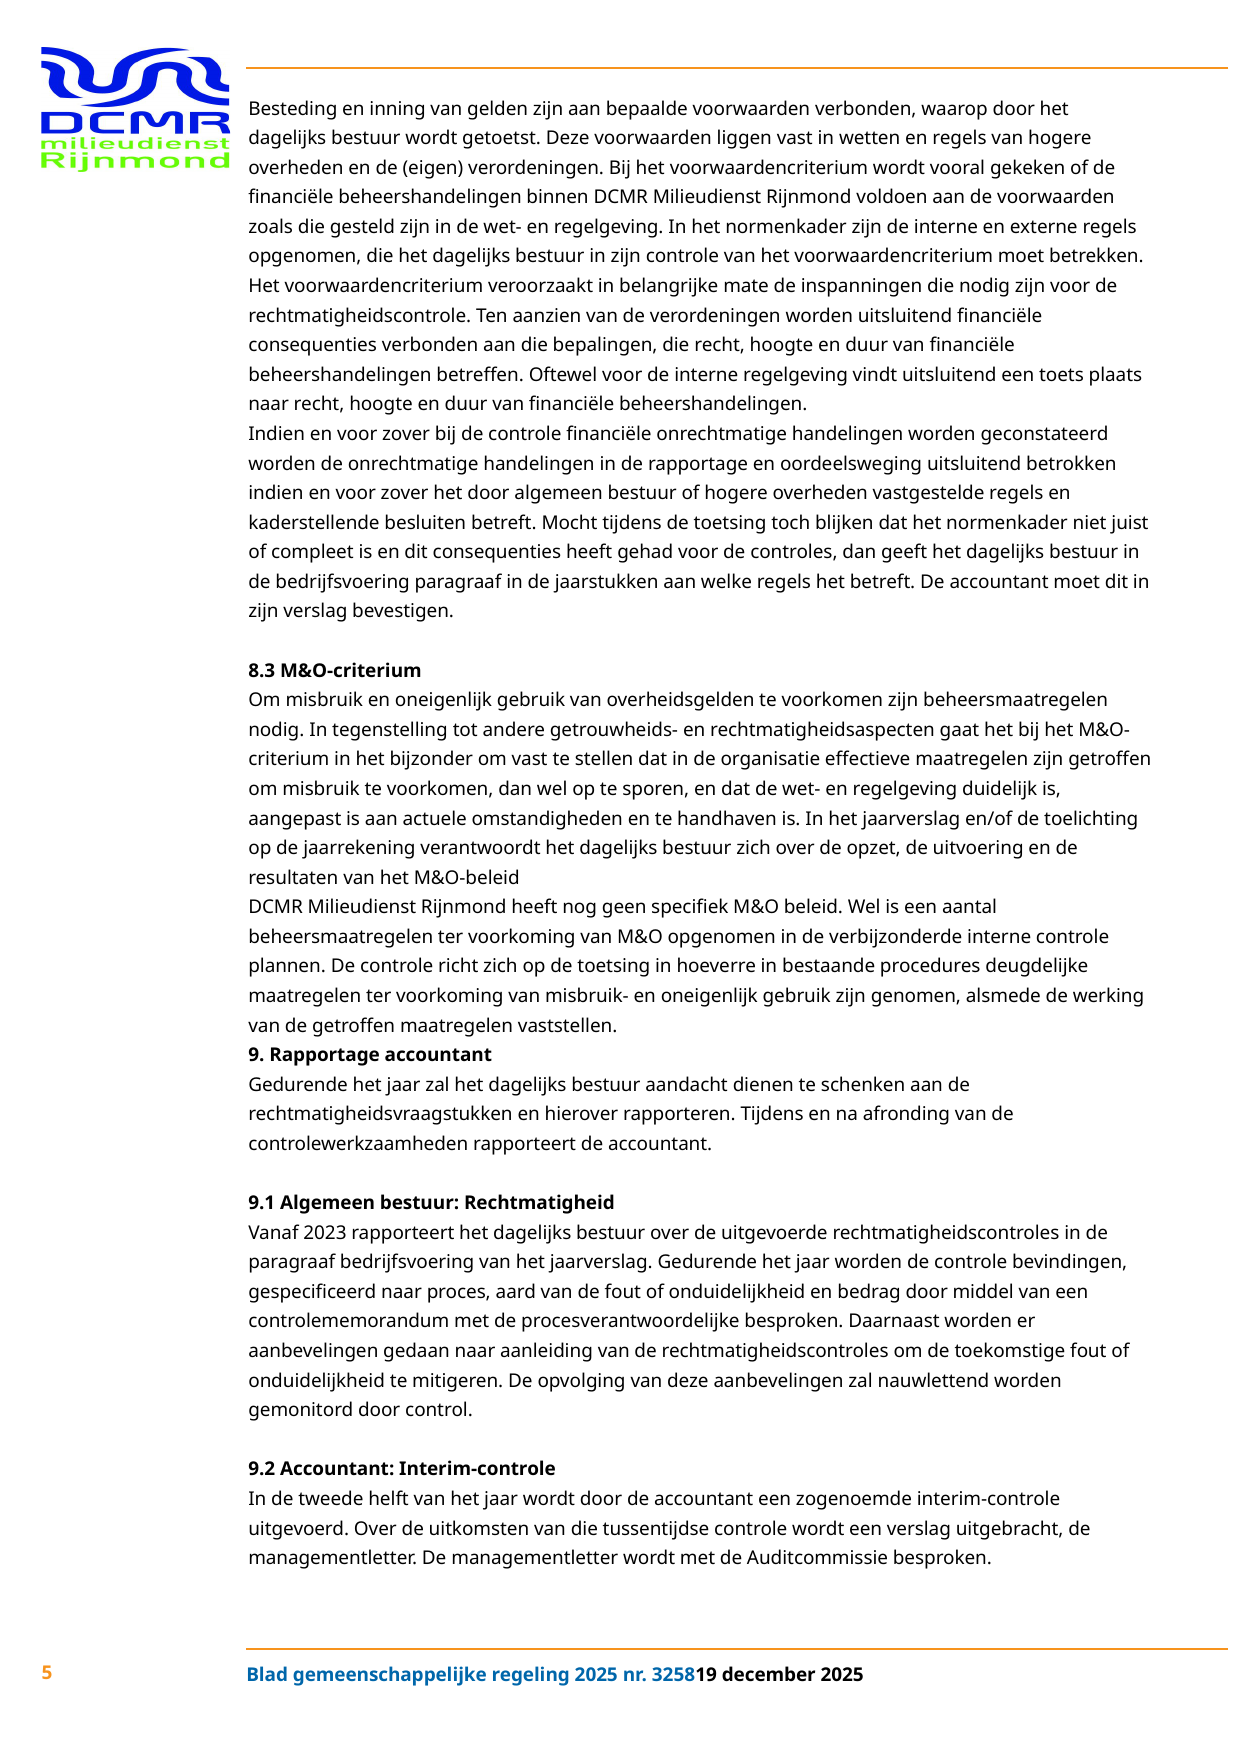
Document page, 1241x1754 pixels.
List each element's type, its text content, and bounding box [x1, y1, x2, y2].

picture [41, 47, 231, 172]
text Gedurende het jaar zal het dagelijks bestuur aandacht dienen te schenken aan de rechtmatigheidsvraagstukken en hierover rapporteren. Tijdens en na afronding van de controlewerkzaamheden rapporteert de accountant. [248, 1071, 1152, 1156]
text 9. Rapportage accountant [248, 1041, 1152, 1067]
text Het voorwaardencriterium veroorzaakt in belangrijke mate de inspanningen die nodig zijn voor de rechtmatigheidscontrole. Ten aanzien van de verordeningen worden uitsluitend financiële consequenties verbonden aan die bepalingen, die recht, hoogte en duur van financiële beheershandelingen betreffen. Oftewel voor de interne regelgeving vindt uitsluitend een toets plaats naar recht, hoogte en duur van financiële beheershandelingen. [248, 272, 1152, 416]
text 9.1 Algemeen bestuur: Rechtmatigheid [248, 1189, 1152, 1215]
text 9.2 Accountant: Interim-controle [248, 1456, 1152, 1481]
text DCMR Milieudienst Rijnmond heeft nog geen specifiek M&O beleid. Wel is een aantal beheersmaatregelen ter voorkoming van M&O opgenomen in de verbijzonderde interne controle plannen. De controle richt zich op de toetsing in hoeverre in bestaande procedures deugdelijke maatregelen ter voorkoming van misbruik- en oneigenlijk gebruik zijn genomen, alsmede de werking van de getroffen maatregelen vaststellen. [248, 893, 1152, 1038]
text In de tweede helft van het jaar wordt door de accountant een zogenoemde interim-controle uitgevoerd. Over de uitkomsten van die tussentijdse controle wordt een verslag uitgebracht, de managementletter. De managementletter wordt met de Auditcommissie besproken. [248, 1485, 1152, 1570]
text Besteding en inning van gelden zijn aan bepaalde voorwaarden verbonden, waarop door het dagelijks bestuur wordt getoetst. Deze voorwaarden liggen vast in wetten en regels van hogere overheden en de (eigen) verordeningen. Bij het voorwaardencriterium wordt vooral gekeken of de financiële beheershandelingen binnen DCMR Milieudienst Rijnmond voldoen aan de voorwaarden zoals die gesteld zijn in de wet- en regelgeving. In het normenkader zijn de interne en externe regels opgenomen, die het dagelijks bestuur in zijn controle van het voorwaardencriterium moet betrekken. [248, 95, 1152, 268]
text Om misbruik en oneigenlijk gebruik van overheidsgelden te voorkomen zijn beheersmaatregelen nodig. In tegenstelling tot andere getrouwheids- en rechtmatigheidsaspecten gaat het bij het M&O-criterium in het bijzonder om vast te stellen dat in de organisatie effectieve maatregelen zijn getroffen om misbruik te voorkomen, dan wel op te sporen, en dat de wet- en regelgeving duidelijk is, aangepast is aan actuele omstandigheden en te handhaven is. In het jaarverslag en/of de toelichting op de jaarrekening verantwoordt het dagelijks bestuur zich over de opzet, de uitvoering en de resultaten van het M&O-beleid [248, 686, 1152, 890]
text Indien en voor zover bij de controle financiële onrechtmatige handelingen worden geconstateerd worden de onrechtmatige handelingen in de rapportage en oordeelsweging uitsluitend betrokken indien en voor zover het door algemeen bestuur of hogere overheden vastgestelde regels en kaderstellende besluiten betreft. Mocht tijdens de toetsing toch blijken dat het normenkader niet juist of compleet is en dit consequenties heeft gehad voor de controles, dan geeft het dagelijks bestuur in de bedrijfsvoering paragraaf in de jaarstukken aan welke regels het betreft. De accountant moet dit in zijn verslag bevestigen. [248, 420, 1152, 623]
text 8.3 M&O-criterium [248, 657, 1152, 683]
text Vanaf 2023 rapporteert het dagelijks bestuur over de uitgevoerde rechtmatigheidscontroles in de paragraaf bedrijfsvoering van het jaarverslag. Gedurende het jaar worden de controle bevindingen, gespecificeerd naar proces, aard van de fout of onduidelijkheid en bedrag door middel van een controlememorandum met de procesverantwoordelijke besproken. Daarnaast worden er aanbevelingen gedaan naar aanleiding van de rechtmatigheidscontroles om de toekomstige fout of onduidelijkheid te mitigeren. De opvolging van deze aanbevelingen zal nauwlettend worden gemonitord door control. [248, 1219, 1152, 1422]
